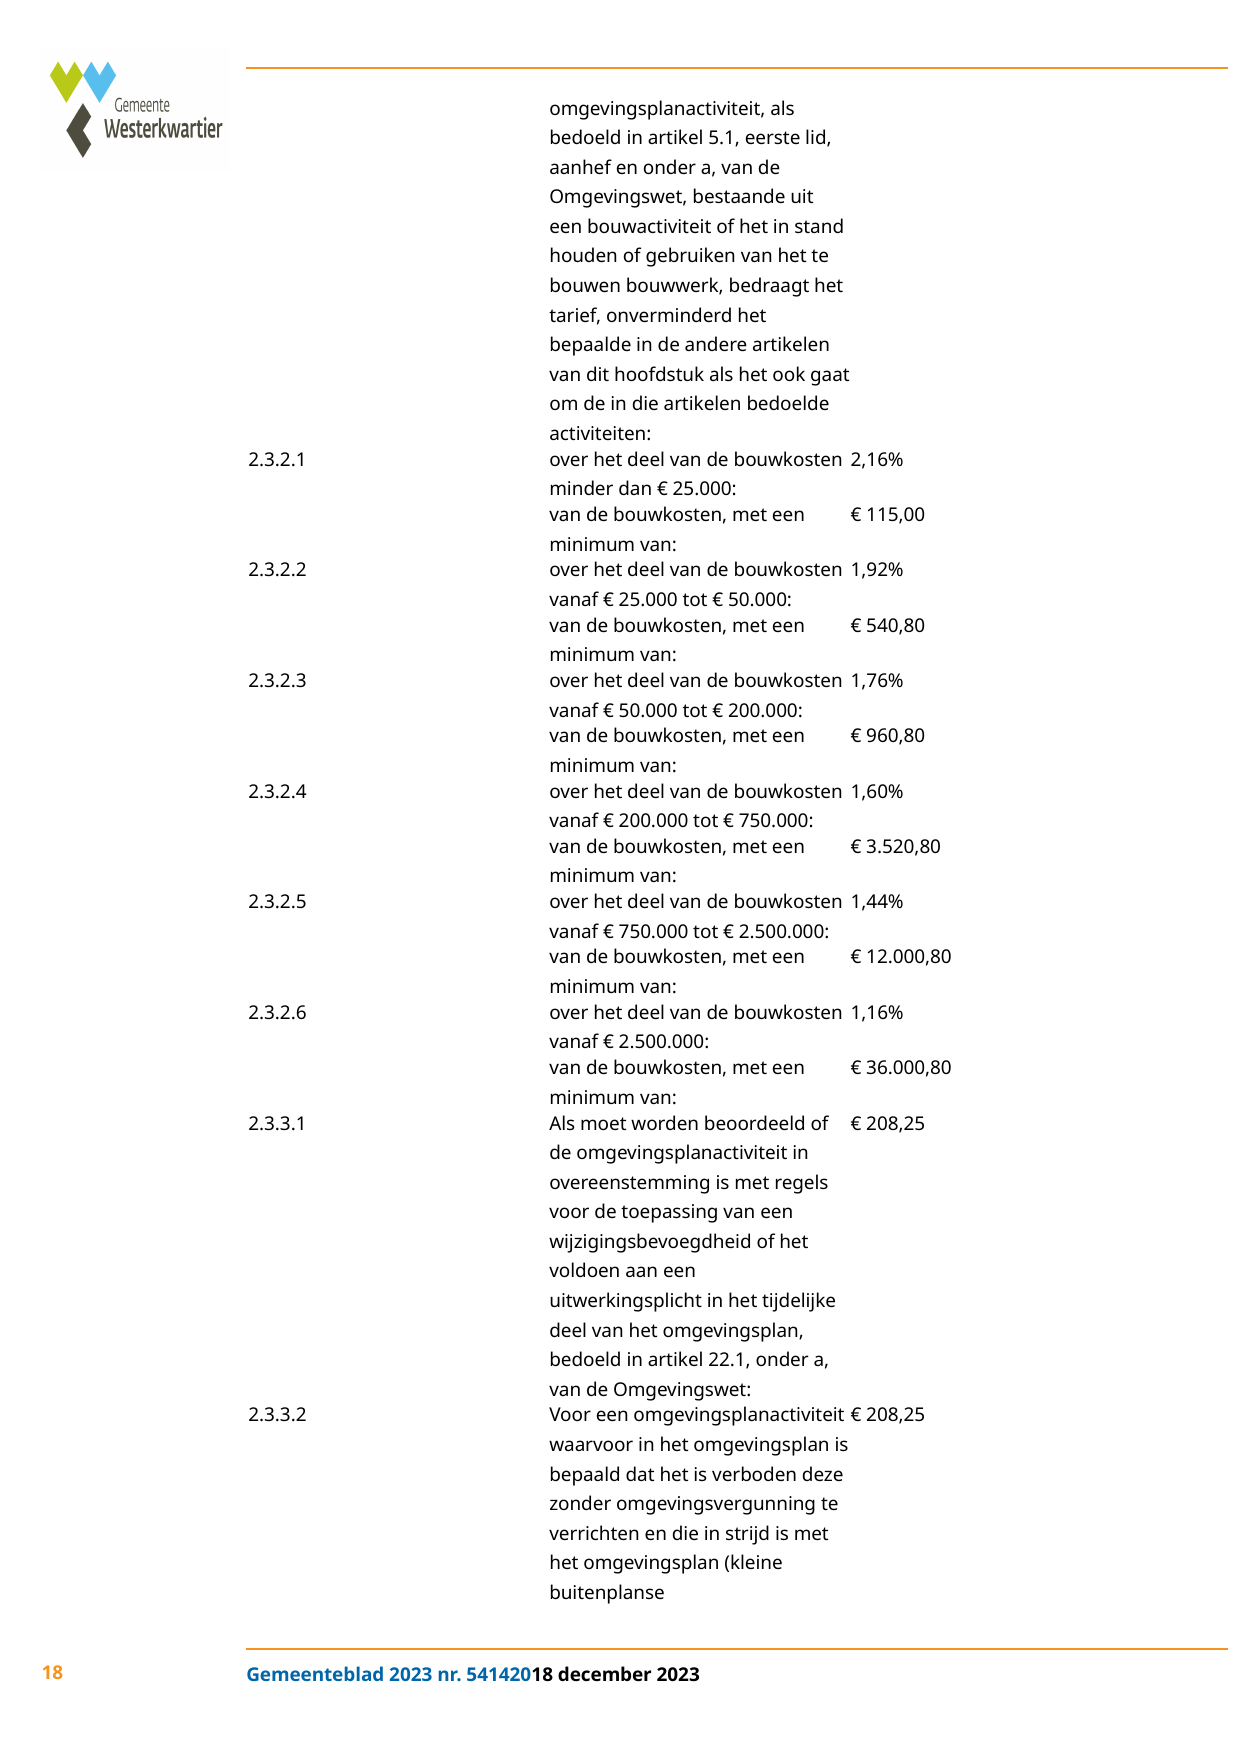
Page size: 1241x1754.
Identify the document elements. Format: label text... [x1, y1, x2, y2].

table_cell over het deel van de bouwkosten minder dan € 25.000: [549, 446, 850, 501]
table_cell € 36.000,80 [850, 1054, 1152, 1110]
table_cell [248, 612, 549, 667]
table_cell € 12.000,80 [850, 944, 1152, 999]
table_cell 2.3.2.2 [248, 557, 549, 612]
table_cell 1,44% [850, 889, 1152, 944]
table_cell van de bouwkosten, met een minimum van: [549, 612, 850, 667]
table_cell € 960,80 [850, 723, 1152, 778]
table_cell Als moet worden beoordeeld of de omgevingsplanactiviteit in overeenstemming is met regels voor de toepassing van een wijzigingsbevoegdheid of het voldoen aan een uitwerkingsplicht in het tijdelijke deel van het omgevingsplan, bedoeld in artikel 22.1, onder a, van de Omgevingswet: [549, 1110, 850, 1402]
table_cell [850, 95, 1152, 446]
table_cell [248, 1054, 549, 1110]
table_cell omgevingsplanactiviteit, als bedoeld in artikel 5.1, eerste lid, aanhef en onder a, van de Omgevingswet, bestaande uit een bouwactiviteit of het in stand houden of gebruiken van het te bouwen bouwwerk, bedraagt het tarief, onverminderd het bepaalde in de andere artikelen van dit hoofdstuk als het ook gaat om de in die artikelen bedoelde activiteiten: [549, 95, 850, 446]
table_cell 2.3.2.1 [248, 446, 549, 501]
table_cell van de bouwkosten, met een minimum van: [549, 1054, 850, 1110]
table_cell 2.3.2.3 [248, 667, 549, 722]
table_cell 1,60% [850, 778, 1152, 833]
table_cell € 540,80 [850, 612, 1152, 667]
table_cell 2.3.2.5 [248, 889, 549, 944]
table_cell van de bouwkosten, met een minimum van: [549, 944, 850, 999]
table_cell € 208,25 [850, 1110, 1152, 1402]
table_cell 1,16% [850, 999, 1152, 1054]
table_cell 1,76% [850, 667, 1152, 722]
table_cell [248, 833, 549, 888]
table_cell € 208,25 [850, 1402, 1152, 1605]
table_cell 2,16% [850, 446, 1152, 501]
table_cell Voor een omgevingsplanactiviteit waarvoor in het omgevingsplan is bepaald dat het is verboden deze zonder omgevingsvergunning te verrichten en die in strijd is met het omgevingsplan (kleine buitenplanse [549, 1402, 850, 1605]
table_cell van de bouwkosten, met een minimum van: [549, 723, 850, 778]
table_cell over het deel van de bouwkosten vanaf € 50.000 tot € 200.000: [549, 667, 850, 722]
table_cell 2.3.2.4 [248, 778, 549, 833]
table_cell van de bouwkosten, met een minimum van: [549, 833, 850, 888]
table_cell € 115,00 [850, 501, 1152, 557]
table_cell over het deel van de bouwkosten vanaf € 750.000 tot € 2.500.000: [549, 889, 850, 944]
table_cell over het deel van de bouwkosten vanaf € 200.000 tot € 750.000: [549, 778, 850, 833]
table_cell van de bouwkosten, met een minimum van: [549, 501, 850, 557]
table_cell over het deel van de bouwkosten vanaf € 2.500.000: [549, 999, 850, 1054]
table_cell 2.3.3.1 [248, 1110, 549, 1402]
table_cell [248, 95, 549, 446]
table_cell [248, 723, 549, 778]
table_cell 1,92% [850, 557, 1152, 612]
table_cell [248, 944, 549, 999]
picture [41, 47, 231, 172]
table_cell [248, 501, 549, 557]
table_cell 2.3.2.6 [248, 999, 549, 1054]
table_cell 2.3.3.2 [248, 1402, 549, 1605]
table_cell € 3.520,80 [850, 833, 1152, 888]
table_cell over het deel van de bouwkosten vanaf € 25.000 tot € 50.000: [549, 557, 850, 612]
